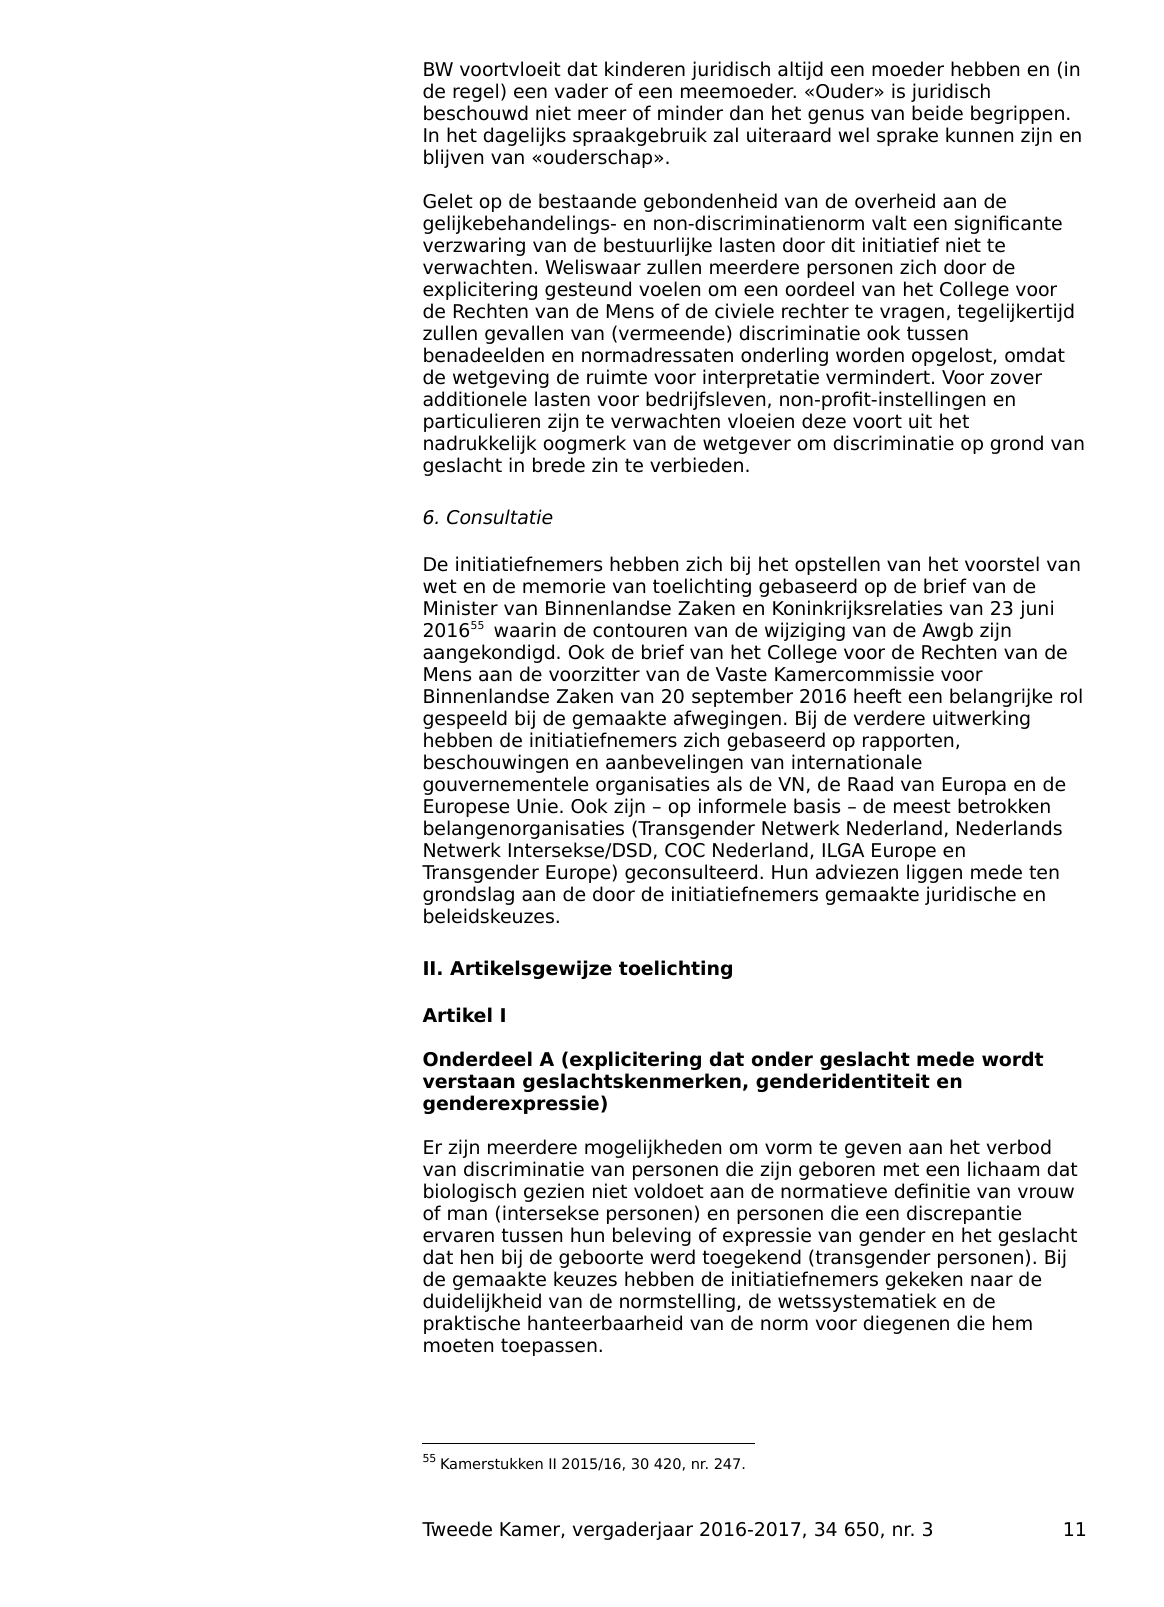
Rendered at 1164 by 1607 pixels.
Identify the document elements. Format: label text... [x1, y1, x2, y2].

text Kamerstukken II 2015/16, 30 420, nr. 247. [422, 1452, 1087, 1474]
text De initiatiefnemers hebben zich bij het opstellen van het voorstel van wet en de memorie van toelichting gebaseerd op de brief van de Minister van Binnenlandse Zaken en Koninkrijksrelaties van 23 juni 2016 waarin de contouren van de wijziging van de Awgb zijn aangekondigd. Ook de brief van het College voor de Rechten van de Mens aan de voorzitter van de Vaste Kamercommissie voor Binnenlandse Zaken van 20 september 2016 heeft een belangrijke rol gespeeld bij de gemaakte afwegingen. Bij de verdere uitwerking hebben de initiatiefnemers zich gebaseerd op rapporten, beschouwingen en aanbevelingen van internationale gouvernementele organisaties als de VN, de Raad van Europa en de Europese Unie. Ook zijn – op informele basis – de meest betrokken belangenorganisaties (Transgender Netwerk Nederland, Nederlands Netwerk Intersekse/DSD, COC Nederland, ILGA Europe en Transgender Europe) geconsulteerd. Hun adviezen liggen mede ten grondslag aan de door de initiatiefnemers gemaakte juridische en beleidskeuzes. [422, 554, 1087, 927]
subtitle II. Artikelsgewijze toelichting [422, 957, 1087, 979]
text Gelet op de bestaande gebondenheid van de overheid aan de gelijkebehandelings- en non-discriminatienorm valt een significante verzwaring van de bestuurlijke lasten door dit initiatief niet te verwachten. Weliswaar zullen meerdere personen zich door de explicitering gesteund voelen om een oordeel van het College voor de Rechten van de Mens of de civiele rechter te vragen, tegelijkertijd zullen gevallen van (vermeende) discriminatie ook tussen benadeelden en normadressaten onderling worden opgelost, omdat de wetgeving de ruimte voor interpretatie vermindert. Voor zover additionele lasten voor bedrijfsleven, non-profit-instellingen en particulieren zijn te verwachten vloeien deze voort uit het nadrukkelijk oogmerk van de wetgever om discriminatie op grond van geslacht in brede zin te verbieden. [422, 191, 1087, 477]
subtitle Artikel I [422, 1004, 1087, 1026]
text Er zijn meerdere mogelijkheden om vorm te geven aan het verbod van discriminatie van personen die zijn geboren met een lichaam dat biologisch gezien niet voldoet aan de normatieve definitie van vrouw of man (intersekse personen) en personen die een discrepantie ervaren tussen hun beleving of expressie van gender en het geslacht dat hen bij de geboorte werd toegekend (transgender personen). Bij de gemaakte keuzes hebben de initiatiefnemers gekeken naar de duidelijkheid van de normstelling, de wetssystematiek en de praktische hanteerbaarheid van de norm voor diegenen die hem moeten toepassen. [422, 1137, 1087, 1357]
subtitle Onderdeel A (explicitering dat onder geslacht mede wordt verstaan geslachtskenmerken, genderidentiteit en genderexpressie) [422, 1049, 1087, 1114]
subtitle 6. Consultatie [422, 507, 1087, 529]
text BW voortvloeit dat kinderen juridisch altijd een moeder hebben en (in de regel) een vader of een meemoeder. «Ouder» is juridisch beschouwd niet meer of minder dan het genus van beide begrippen. In het dagelijks spraakgebruik zal uiteraard wel sprake kunnen zijn en blijven van «ouderschap». [422, 59, 1087, 169]
